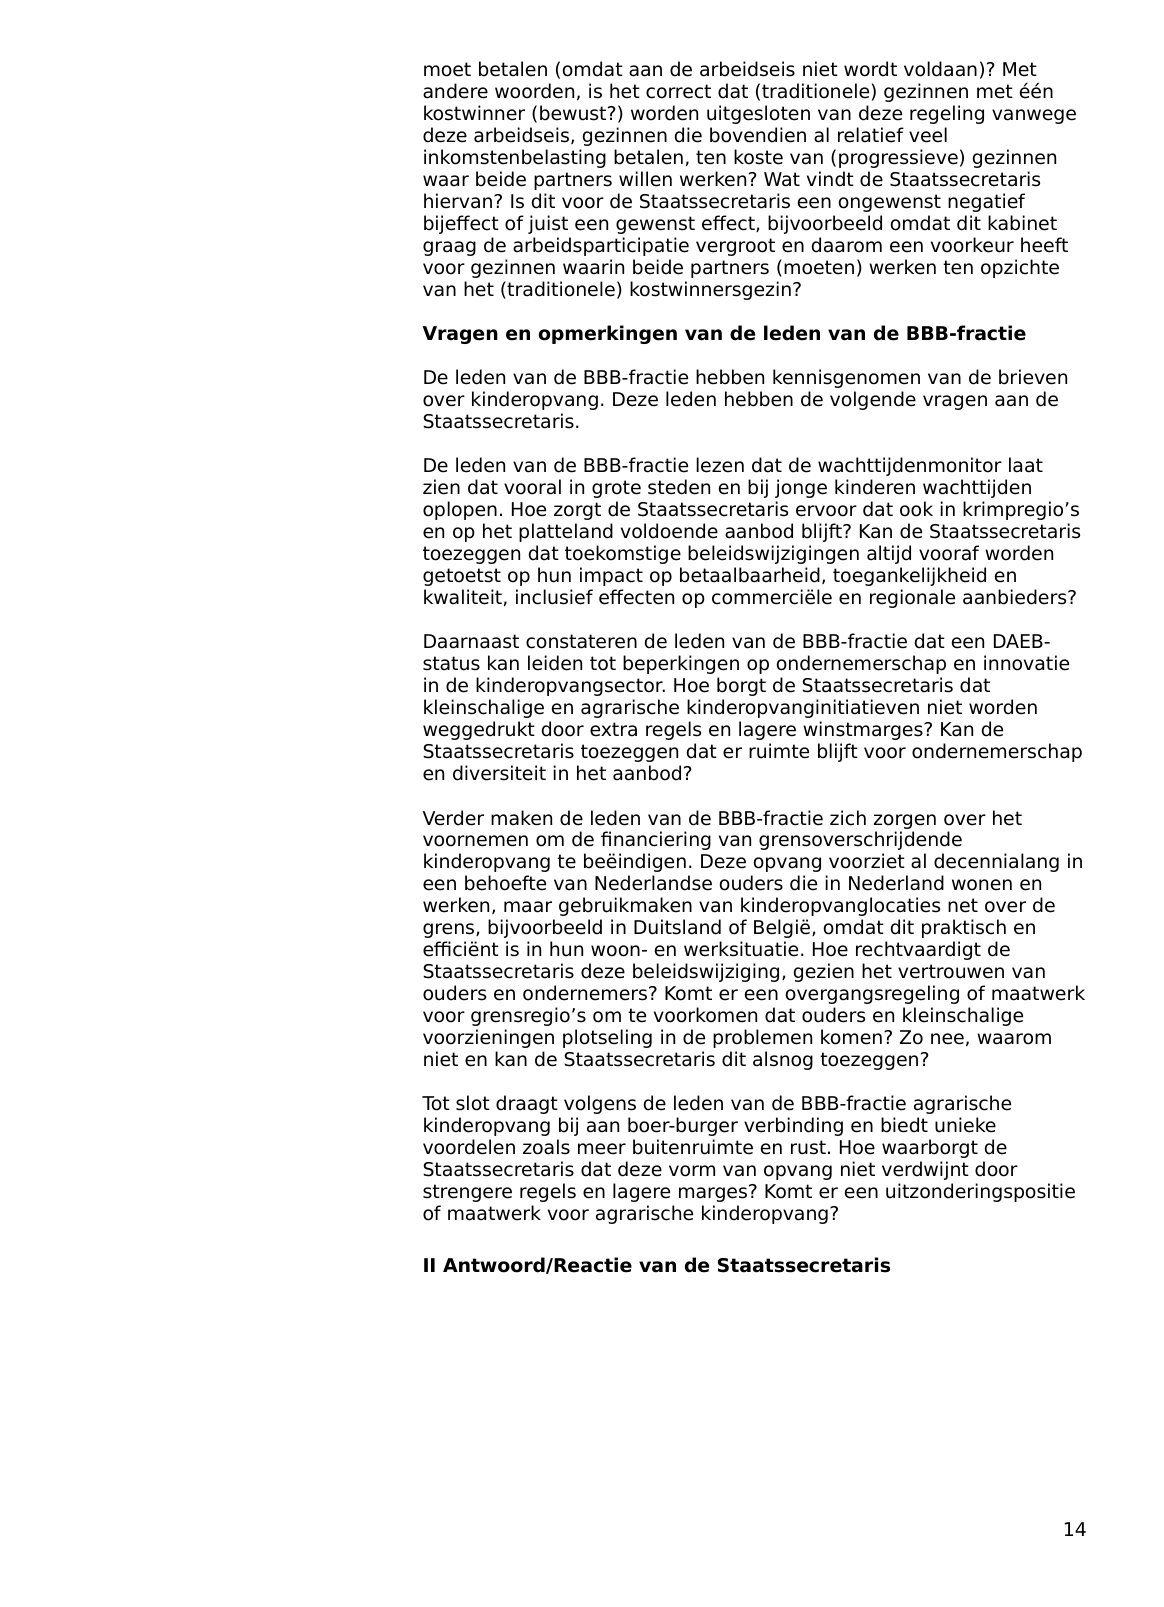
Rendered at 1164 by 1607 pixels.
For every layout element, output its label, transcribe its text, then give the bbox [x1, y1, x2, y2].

text De leden van de BBB-fractie lezen dat de wachttijdenmonitor laat zien dat vooral in grote steden en bij jonge kinderen wachttijden oplopen. Hoe zorgt de Staatssecretaris ervoor dat ook in krimpregio’s en op het platteland voldoende aanbod blijft? Kan de Staatssecretaris toezeggen dat toekomstige beleidswijzigingen altijd vooraf worden getoetst op hun impact op betaalbaarheid, toegankelijkheid en kwaliteit, inclusief effecten op commerciële en regionale aanbieders? [422, 455, 1087, 609]
subtitle Vragen en opmerkingen van de leden van de BBB-fractie [422, 323, 1087, 345]
text Daarnaast constateren de leden van de BBB-fractie dat een DAEB-status kan leiden tot beperkingen op ondernemerschap en innovatie in de kinderopvangsector. Hoe borgt de Staatssecretaris dat kleinschalige en agrarische kinderopvanginitiatieven niet worden weggedrukt door extra regels en lagere winstmarges? Kan de Staatssecretaris toezeggen dat er ruimte blijft voor ondernemerschap en diversiteit in het aanbod? [422, 631, 1087, 785]
text Tot slot draagt volgens de leden van de BBB-fractie agrarische kinderopvang bij aan boer-burger verbinding en biedt unieke voordelen zoals meer buitenruimte en rust. Hoe waarborgt de Staatssecretaris dat deze vorm van opvang niet verdwijnt door strengere regels en lagere marges? Komt er een uitzonderingspositie of maatwerk voor agrarische kinderopvang? [422, 1093, 1087, 1225]
text moet betalen (omdat aan de arbeidseis niet wordt voldaan)? Met andere woorden, is het correct dat (traditionele) gezinnen met één kostwinner (bewust?) worden uitgesloten van deze regeling vanwege deze arbeidseis, gezinnen die bovendien al relatief veel inkomstenbelasting betalen, ten koste van (progressieve) gezinnen waar beide partners willen werken? Wat vindt de Staatssecretaris hiervan? Is dit voor de Staatssecretaris een ongewenst negatief bijeffect of juist een gewenst effect, bijvoorbeeld omdat dit kabinet graag de arbeidsparticipatie vergroot en daarom een voorkeur heeft voor gezinnen waarin beide partners (moeten) werken ten opzichte van het (traditionele) kostwinnersgezin? [422, 59, 1087, 301]
subtitle II Antwoord/Reactie van de Staatssecretaris [422, 1255, 1087, 1277]
text De leden van de BBB-fractie hebben kennisgenomen van de brieven over kinderopvang. Deze leden hebben de volgende vragen aan de Staatssecretaris. [422, 367, 1087, 433]
text Verder maken de leden van de BBB-fractie zich zorgen over het voornemen om de financiering van grensoverschrijdende kinderopvang te beëindigen. Deze opvang voorziet al decennialang in een behoefte van Nederlandse ouders die in Nederland wonen en werken, maar gebruikmaken van kinderopvanglocaties net over de grens, bijvoorbeeld in Duitsland of België, omdat dit praktisch en efficiënt is in hun woon- en werksituatie. Hoe rechtvaardigt de Staatssecretaris deze beleidswijziging, gezien het vertrouwen van ouders en ondernemers? Komt er een overgangsregeling of maatwerk voor grensregio’s om te voorkomen dat ouders en kleinschalige voorzieningen plotseling in de problemen komen? Zo nee, waarom niet en kan de Staatssecretaris dit alsnog toezeggen? [422, 807, 1087, 1071]
